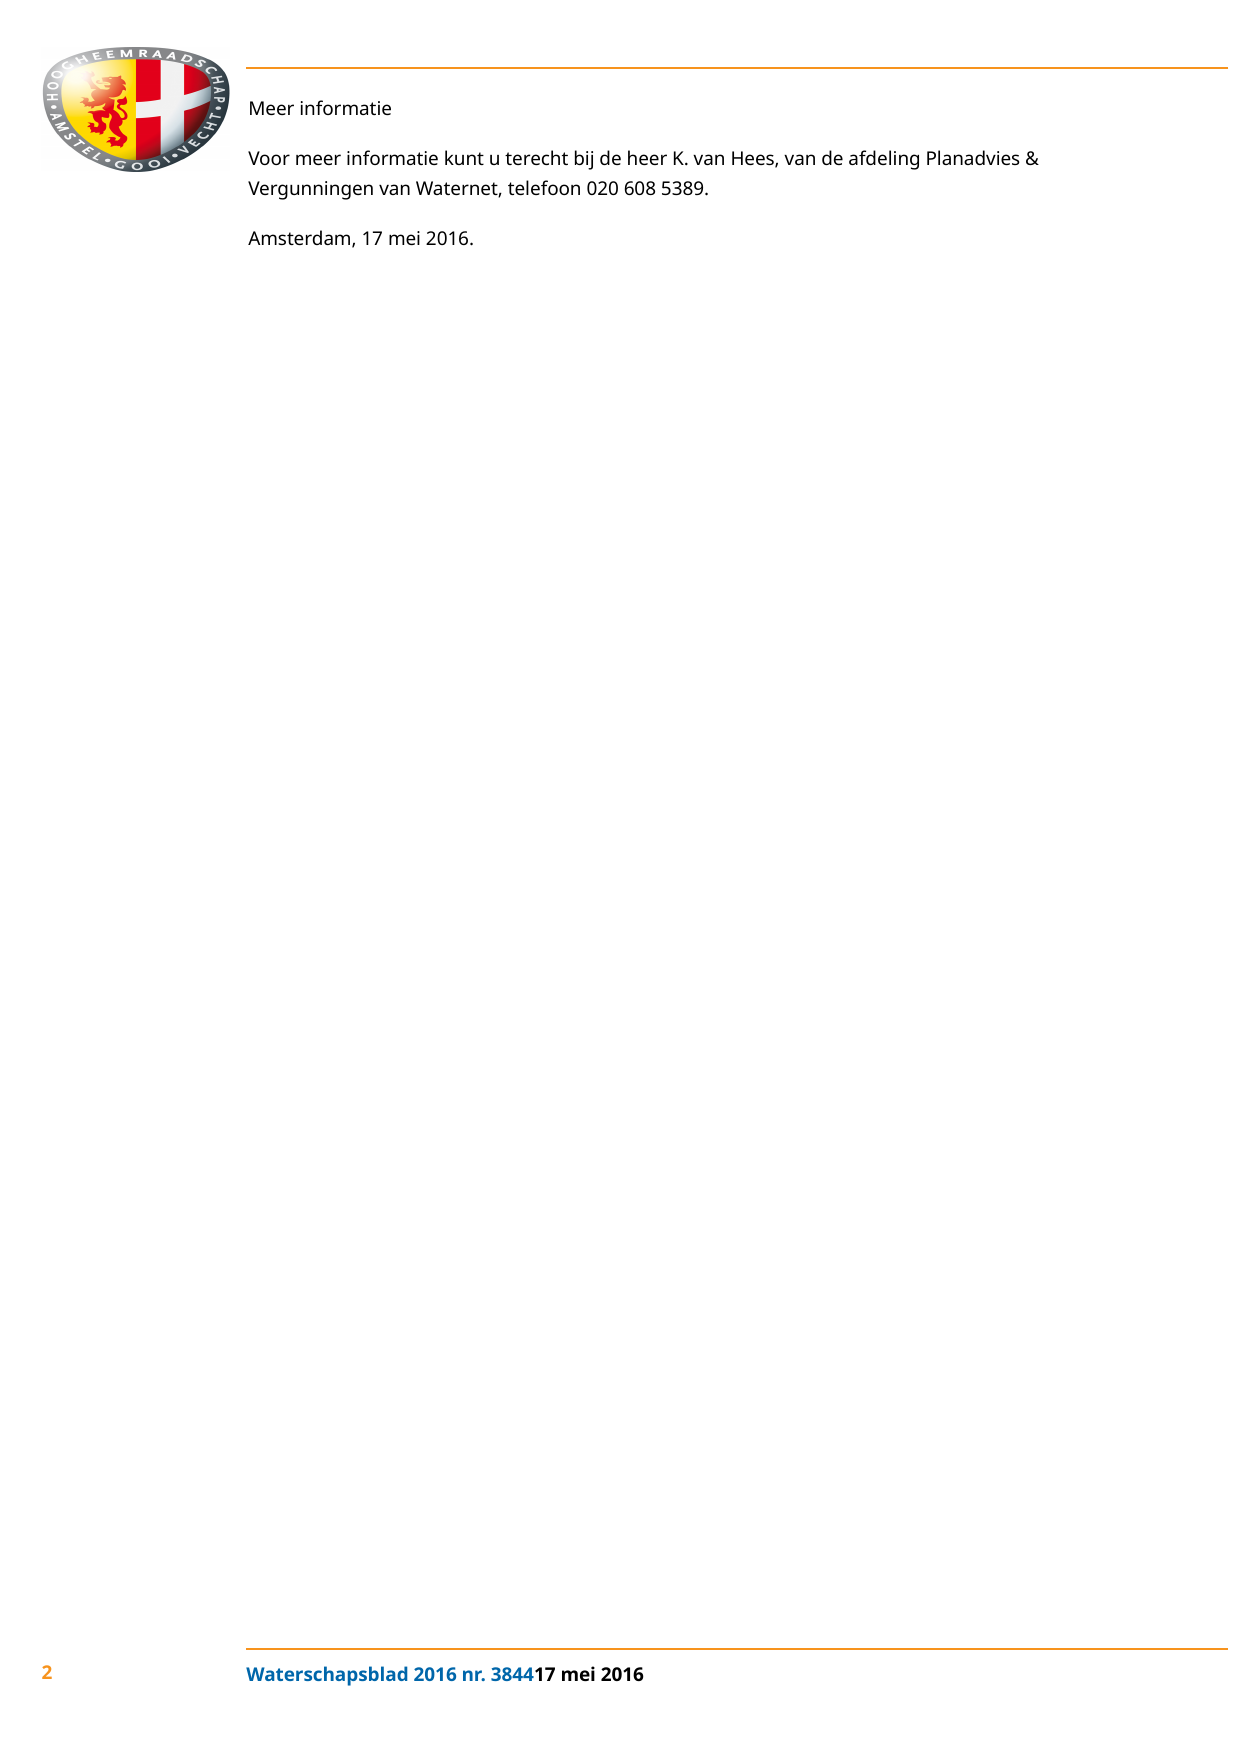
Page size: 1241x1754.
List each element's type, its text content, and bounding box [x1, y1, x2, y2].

text Amsterdam, 17 mei 2016. [248, 225, 1152, 251]
text Meer informatie [248, 95, 1152, 121]
picture [41, 47, 231, 172]
text Voor meer informatie kunt u terecht bij de heer K. van Hees, van de afdeling Planadvies & Vergunningen van Waternet, telefoon 020 608 5389. [248, 145, 1152, 201]
